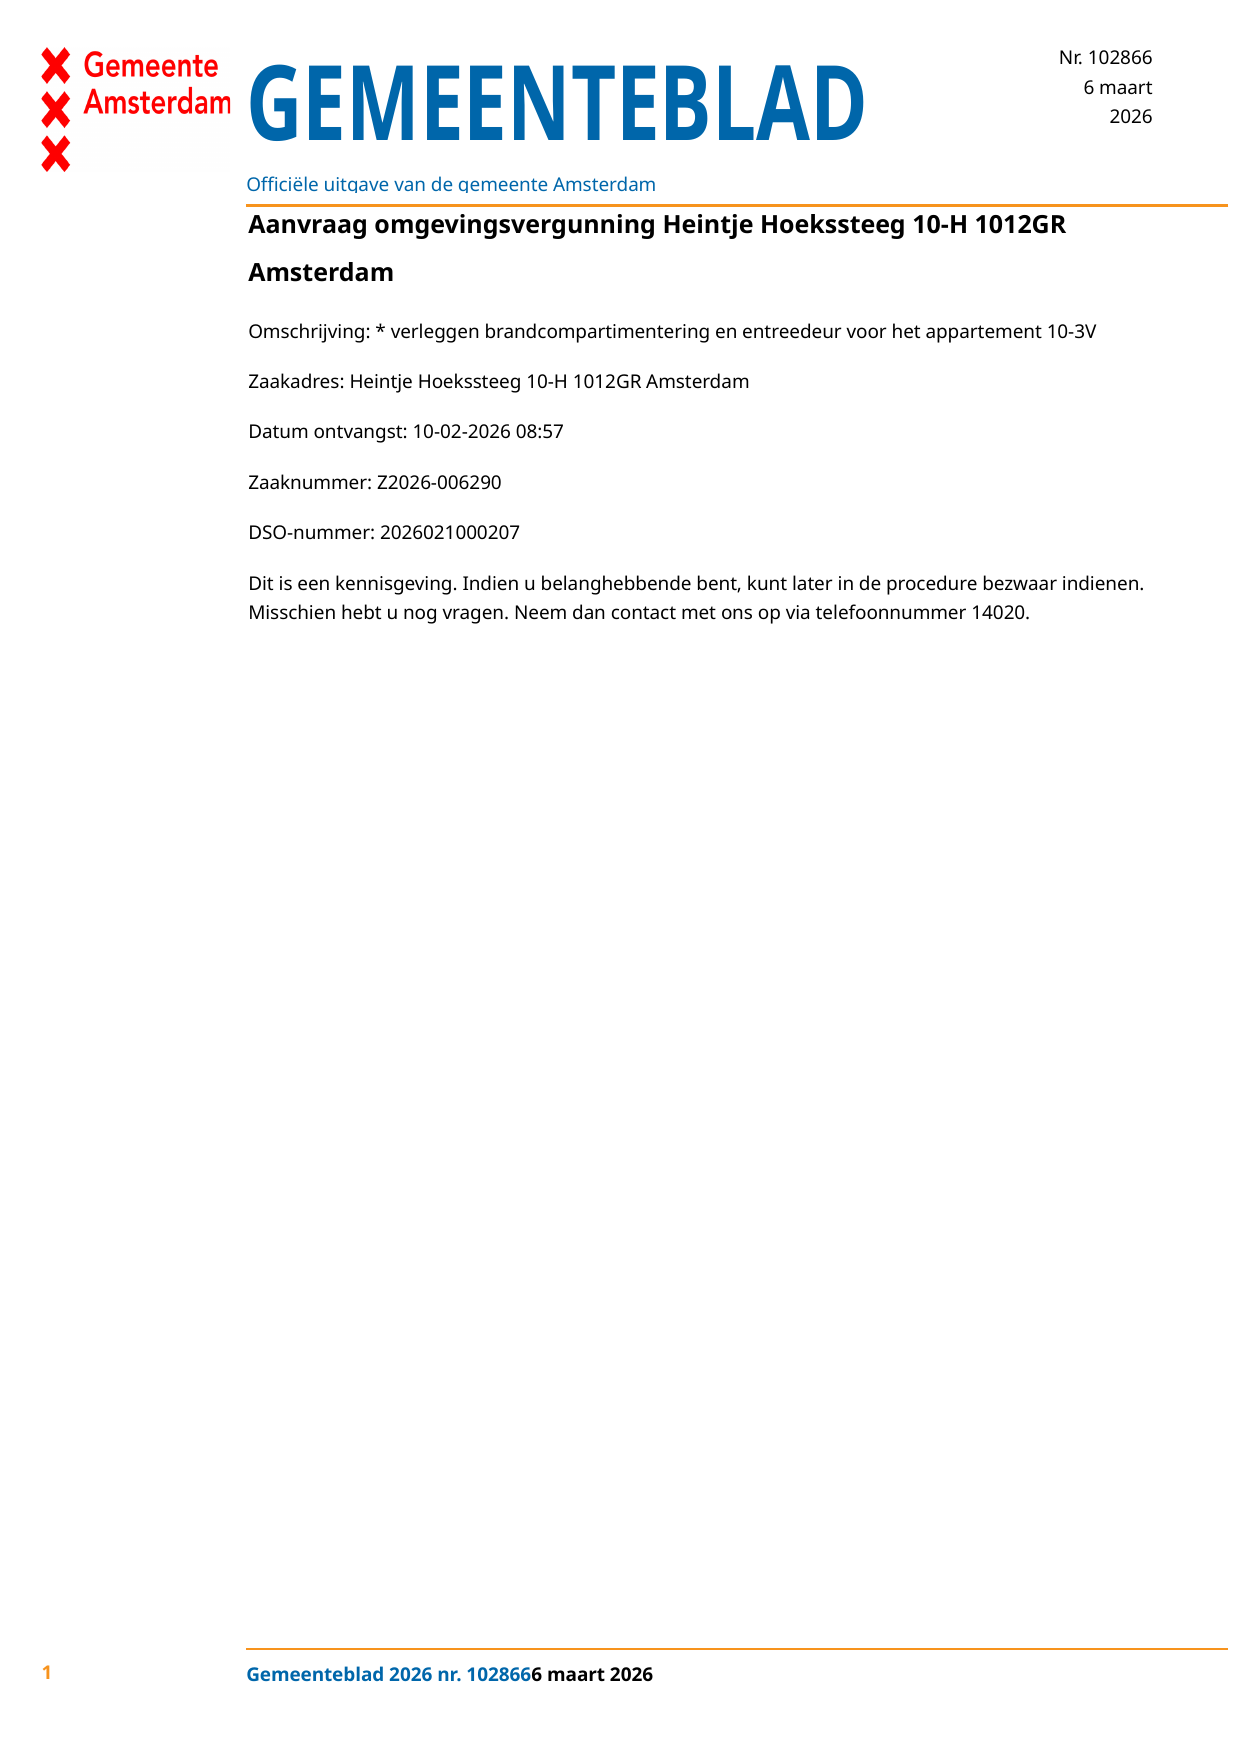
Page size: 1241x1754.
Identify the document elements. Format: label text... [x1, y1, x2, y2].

text DSO-nummer: 2026021000207 [248, 519, 1152, 545]
picture [41, 47, 231, 172]
text Datum ontvangst: 10-02-2026 08:57 [248, 419, 1152, 444]
text Aanvraag omgevingsvergunning Heintje Hoekssteeg 10-H 1012GR Amsterdam [248, 207, 1152, 288]
text Dit is een kennisgeving. Indien u belanghebbende bent, kunt later in de procedure bezwaar indienen. Misschien hebt u nog vragen. Neem dan contact met ons op via telefoonnummer 14020. [248, 570, 1152, 625]
text Zaaknummer: Z2026-006290 [248, 469, 1152, 495]
text Omschrijving: * verleggen brandcompartimentering en entreedeur voor het appartement 10-3V [248, 318, 1152, 344]
text Zaakadres: Heintje Hoekssteeg 10-H 1012GR Amsterdam [248, 368, 1152, 394]
